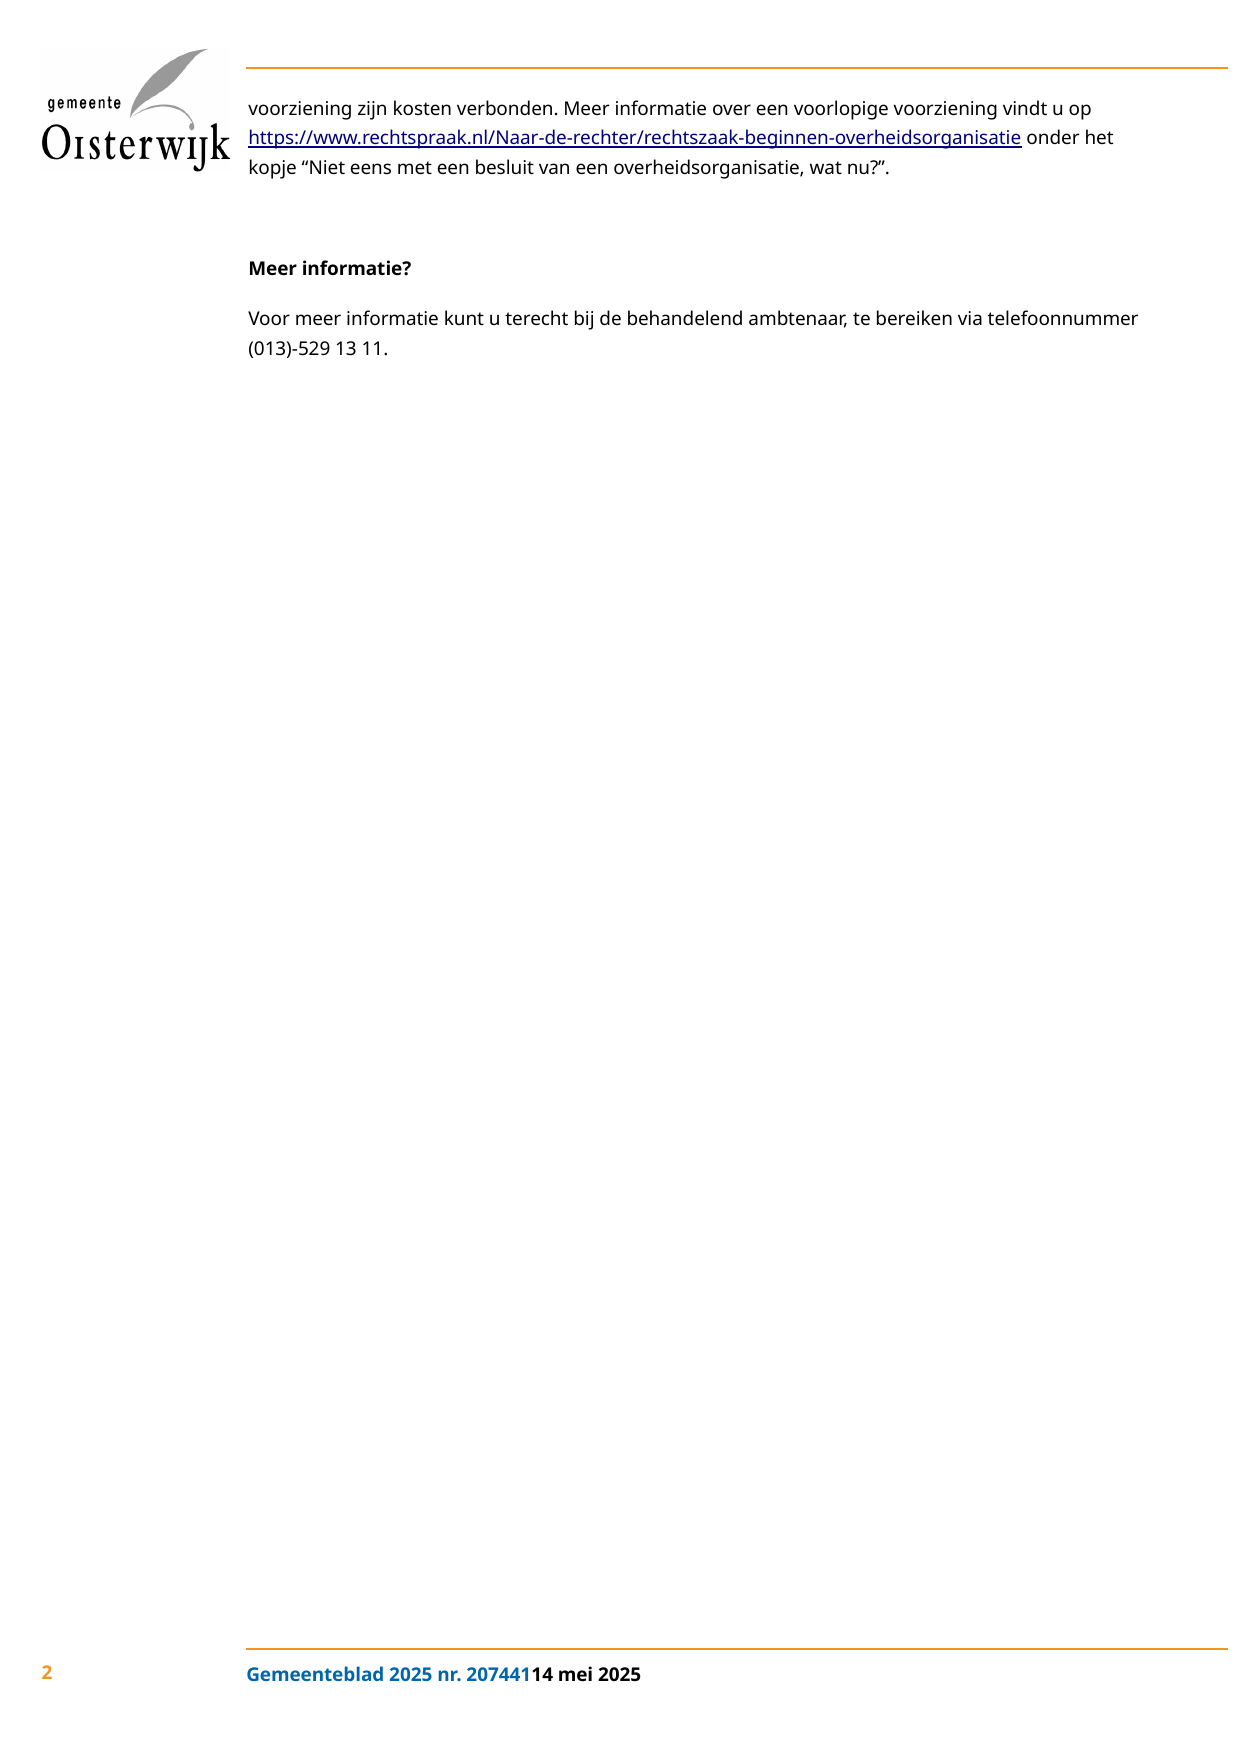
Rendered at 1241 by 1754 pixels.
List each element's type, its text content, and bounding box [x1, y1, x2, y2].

text voorziening zijn kosten verbonden. Meer informatie over een voorlopige voorziening vindt u op https://www.rechtspraak.nl/Naar-de-rechter/rechtszaak-beginnen-overheidsorganisatie onder het kopje “Niet eens met een besluit van een overheidsorganisatie, wat nu?”. [248, 95, 1152, 180]
picture [41, 47, 231, 172]
text Meer informatie? [248, 255, 1152, 281]
text Voor meer informatie kunt u terecht bij de behandelend ambtenaar, te bereiken via telefoonnummer (013)-529 13 11. [248, 305, 1152, 361]
